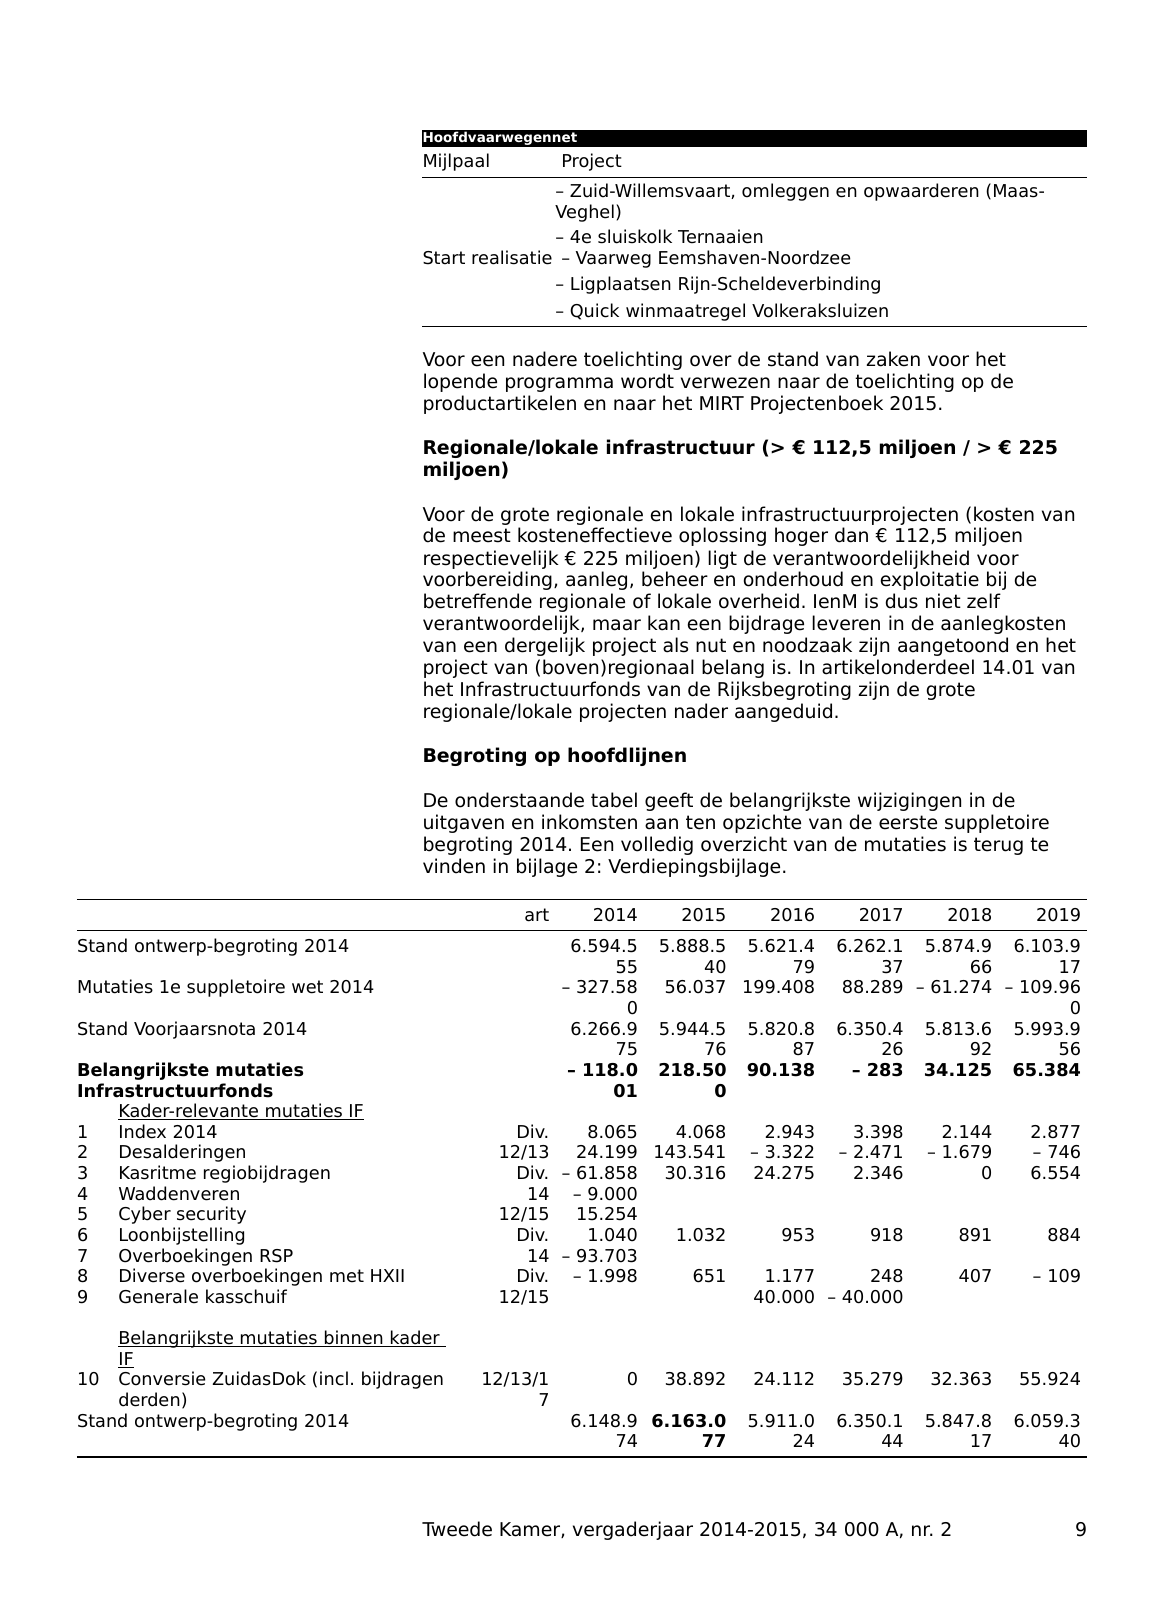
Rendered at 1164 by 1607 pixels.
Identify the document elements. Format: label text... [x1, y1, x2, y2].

table_cell [466, 1328, 555, 1369]
table_cell 891 [909, 1225, 998, 1246]
table_cell 884 [998, 1225, 1087, 1246]
table_header 2014 [555, 900, 644, 930]
table_cell 6.350.426 [821, 1019, 909, 1060]
text Voor de grote regionale en lokale infrastructuurprojecten (kosten van de meest kosteneffectieve oplossing hoger dan € 112,5 miljoen respectievelijk € 225 miljoen) ligt de verantwoordelijkheid voor voorbereiding, aanleg, beheer en onderhoud en exploitatie bij de betreffende regionale of lokale overheid. IenM is dus niet zelf verantwoordelijk, maar kan een bijdrage leveren in de aanlegkosten van een dergelijk project als nut en noodzaak zijn aangetoond en het project van (boven)regionaal belang is. In artikelonderdeel 14.01 van het Infrastructuurfonds van de Rijksbegroting zijn de grote regionale/lokale projecten nader aangeduid. [422, 503, 1087, 723]
table_cell 65.384 [998, 1060, 1087, 1101]
table_cell – 61.274 [909, 978, 998, 1019]
table_cell 3.398 [821, 1122, 909, 1142]
table_cell [466, 1411, 555, 1456]
table_cell 0 [909, 1163, 998, 1184]
table_cell 2 [77, 1143, 112, 1163]
table_cell 30.316 [644, 1163, 732, 1184]
table_cell 6.059.340 [998, 1411, 1087, 1456]
table_cell [998, 1184, 1087, 1204]
table_cell Stand Voorjaarsnota 2014 [77, 1019, 466, 1060]
table_cell 5.874.966 [909, 931, 998, 977]
table_cell – 61.858 [555, 1163, 644, 1184]
table_cell [555, 1308, 644, 1328]
table_cell [466, 931, 555, 977]
table_cell 12/15 [466, 1287, 555, 1307]
table_cell Kasritme regiobijdragen [112, 1163, 466, 1184]
table_header 2016 [732, 900, 821, 930]
table_cell 6 [77, 1225, 112, 1246]
table_cell [732, 1184, 821, 1204]
table_cell 5.847.817 [909, 1411, 998, 1456]
table_cell Belangrijkste mutaties Infrastructuurfonds [77, 1060, 466, 1101]
table_cell – 1.998 [555, 1266, 644, 1287]
table_cell 2.877 [998, 1122, 1087, 1142]
table_cell [732, 1246, 821, 1266]
table_cell [909, 1246, 998, 1266]
table_cell 24.275 [732, 1163, 821, 1184]
table_cell 2.943 [732, 1122, 821, 1142]
table_cell 5.621.479 [732, 931, 821, 977]
table_cell [821, 1246, 909, 1266]
text De onderstaande tabel geeft de belangrijkste wijzigingen in de uitgaven en inkomsten aan ten opzichte van de eerste suppletoire begroting 2014. Een volledig overzicht van de mutaties is terug te vinden in bijlage 2: Verdiepingsbijlage. [422, 789, 1087, 877]
table_cell – 4e sluiskolk Ternaaien [555, 223, 1087, 248]
table_cell – 283 [821, 1060, 909, 1101]
table_cell [998, 1101, 1087, 1122]
table_cell [644, 1204, 732, 1225]
table_cell Loonbijstelling [112, 1225, 466, 1246]
table_cell [644, 1246, 732, 1266]
table_cell – Quick winmaatregel Volkeraksluizen [555, 300, 1087, 326]
subtitle Regionale/lokale infrastructuur (> € 112,5 miljoen / > € 225 miljoen) [422, 437, 1087, 481]
table_cell – 327.580 [555, 978, 644, 1019]
table_cell Div. [466, 1163, 555, 1184]
table_cell [909, 1101, 998, 1122]
table_cell [644, 1184, 732, 1204]
table_header art [466, 900, 555, 930]
table_cell Mijlpaal [422, 147, 555, 177]
table_cell [821, 1328, 909, 1369]
table_cell Stand ontwerp-begroting 2014 [77, 1411, 466, 1456]
table_cell – Ligplaatsen Rijn-Scheldeverbinding [555, 273, 1087, 299]
table_cell 1.040 [555, 1225, 644, 1246]
table_cell 248 [821, 1266, 909, 1287]
table_cell Start realisatie [422, 248, 555, 326]
table_header [77, 900, 112, 930]
table_cell 24.112 [732, 1369, 821, 1411]
table_cell [555, 1101, 644, 1122]
table_cell [821, 1184, 909, 1204]
table_cell [732, 1101, 821, 1122]
table_cell Waddenveren [112, 1184, 466, 1204]
table_cell [466, 1019, 555, 1060]
table_cell 40.000 [732, 1287, 821, 1307]
table_cell 12/13 [466, 1143, 555, 1163]
table_cell Stand ontwerp-begroting 2014 [77, 931, 466, 977]
table_cell 10 [77, 1369, 112, 1411]
subtitle Begroting op hoofdlijnen [422, 745, 1087, 767]
table_cell Index 2014 [112, 1122, 466, 1142]
table_cell 24.199 [555, 1143, 644, 1163]
table_cell Div. [466, 1225, 555, 1246]
table_cell [466, 1101, 555, 1122]
table_cell 9 [77, 1287, 112, 1307]
table_cell 4 [77, 1184, 112, 1204]
table_cell Diverse overboekingen met HXII [112, 1266, 466, 1287]
table_cell [644, 1287, 732, 1307]
table_cell 56.037 [644, 978, 732, 1019]
table_cell [909, 1204, 998, 1225]
table_cell 5.911.024 [732, 1411, 821, 1456]
table_cell 6.148.974 [555, 1411, 644, 1456]
table_cell 199.408 [732, 978, 821, 1019]
table_header 2018 [909, 900, 998, 930]
table_cell [422, 178, 555, 248]
table_cell 2.346 [821, 1163, 909, 1184]
table_header 2017 [821, 900, 909, 930]
table_cell [909, 1308, 998, 1328]
table_cell Mutaties 1e suppletoire wet 2014 [77, 978, 466, 1019]
table_cell 407 [909, 1266, 998, 1287]
table_cell Overboekingen RSP [112, 1246, 466, 1266]
table_cell [555, 1287, 644, 1307]
table_cell – Zuid-Willemsvaart, omleggen en opwaarderen (Maas-Veghel) [555, 178, 1087, 223]
table_cell 55.924 [998, 1369, 1087, 1411]
table_cell – 40.000 [821, 1287, 909, 1307]
table_cell 12/15 [466, 1204, 555, 1225]
table_cell Div. [466, 1266, 555, 1287]
table_cell [466, 978, 555, 1019]
table_cell – 109 [998, 1266, 1087, 1287]
table_cell 218.500 [644, 1060, 732, 1101]
table_cell – 1.679 [909, 1143, 998, 1163]
table_cell 32.363 [909, 1369, 998, 1411]
table_cell 4.068 [644, 1122, 732, 1142]
table_cell [644, 1328, 732, 1369]
table_header Hoofdvaarwegennet [422, 130, 1087, 146]
table_cell 6.163.077 [644, 1411, 732, 1456]
table_cell Conversie ZuidasDok (incl. bijdragen derden) [112, 1369, 466, 1411]
table_cell – Vaarweg Eemshaven-Noordzee [555, 248, 1087, 273]
table_cell 5.944.576 [644, 1019, 732, 1060]
table_header [112, 900, 466, 930]
table_header 2015 [644, 900, 732, 930]
table_cell 7 [77, 1246, 112, 1266]
table_cell 1.032 [644, 1225, 732, 1246]
table_cell – 109.960 [998, 978, 1087, 1019]
table_cell [732, 1328, 821, 1369]
table_cell [909, 1328, 998, 1369]
table_cell 5.888.540 [644, 931, 732, 977]
table_cell 12/13/17 [466, 1369, 555, 1411]
table_cell [77, 1308, 112, 1328]
table_cell [821, 1101, 909, 1122]
table_cell 0 [555, 1369, 644, 1411]
table_cell 6.350.144 [821, 1411, 909, 1456]
table_cell 6.262.137 [821, 931, 909, 977]
table_cell [909, 1287, 998, 1307]
table_cell [466, 1308, 555, 1328]
table_cell [821, 1308, 909, 1328]
table_cell [644, 1101, 732, 1122]
table_cell 5.993.956 [998, 1019, 1087, 1060]
table_cell – 3.322 [732, 1143, 821, 1163]
table_cell 14 [466, 1246, 555, 1266]
table_cell Div. [466, 1122, 555, 1142]
table_cell [998, 1204, 1087, 1225]
table_cell – 93.703 [555, 1246, 644, 1266]
table_cell [732, 1308, 821, 1328]
table_cell [732, 1204, 821, 1225]
table_cell 651 [644, 1266, 732, 1287]
table_cell [909, 1184, 998, 1204]
table_cell 6.554 [998, 1163, 1087, 1184]
table_cell 34.125 [909, 1060, 998, 1101]
table_cell 6.103.917 [998, 931, 1087, 977]
table_cell Project [555, 147, 1087, 177]
table_cell [998, 1328, 1087, 1369]
table_cell [77, 1101, 112, 1122]
table_cell Belangrijkste mutaties binnen kader IF [112, 1328, 466, 1369]
table_cell – 746 [998, 1143, 1087, 1163]
table_cell [555, 1328, 644, 1369]
table_cell [77, 1328, 112, 1369]
table_cell 90.138 [732, 1060, 821, 1101]
table_cell 953 [732, 1225, 821, 1246]
table_cell 5.820.887 [732, 1019, 821, 1060]
table_cell 8.065 [555, 1122, 644, 1142]
table_header 2019 [998, 900, 1087, 930]
table_cell Desalderingen [112, 1143, 466, 1163]
table_cell [998, 1246, 1087, 1266]
table_cell 8 [77, 1266, 112, 1287]
table_cell – 118.001 [555, 1060, 644, 1101]
table_cell Cyber security [112, 1204, 466, 1225]
table_cell 1.177 [732, 1266, 821, 1287]
table_cell 35.279 [821, 1369, 909, 1411]
table_cell [112, 1308, 466, 1328]
table_cell 143.541 [644, 1143, 732, 1163]
table_cell 14 [466, 1184, 555, 1204]
table_cell – 9.000 [555, 1184, 644, 1204]
table_cell 918 [821, 1225, 909, 1246]
table_cell 3 [77, 1163, 112, 1184]
table_cell 1 [77, 1122, 112, 1142]
table_cell [821, 1204, 909, 1225]
table_cell [644, 1308, 732, 1328]
table_cell 6.594.555 [555, 931, 644, 977]
table_cell 15.254 [555, 1204, 644, 1225]
table_cell 5.813.692 [909, 1019, 998, 1060]
table_cell Generale kasschuif [112, 1287, 466, 1307]
table_cell [466, 1060, 555, 1101]
table_cell 6.266.975 [555, 1019, 644, 1060]
table_cell 2.144 [909, 1122, 998, 1142]
table_cell 38.892 [644, 1369, 732, 1411]
table_cell 88.289 [821, 978, 909, 1019]
text Voor een nadere toelichting over de stand van zaken voor het lopende programma wordt verwezen naar de toelichting op de productartikelen en naar het MIRT Projectenboek 2015. [422, 349, 1087, 415]
table_cell [998, 1287, 1087, 1307]
table_cell – 2.471 [821, 1143, 909, 1163]
table_cell 5 [77, 1204, 112, 1225]
table_cell Kader-relevante mutaties IF [112, 1101, 466, 1122]
table_cell [998, 1308, 1087, 1328]
